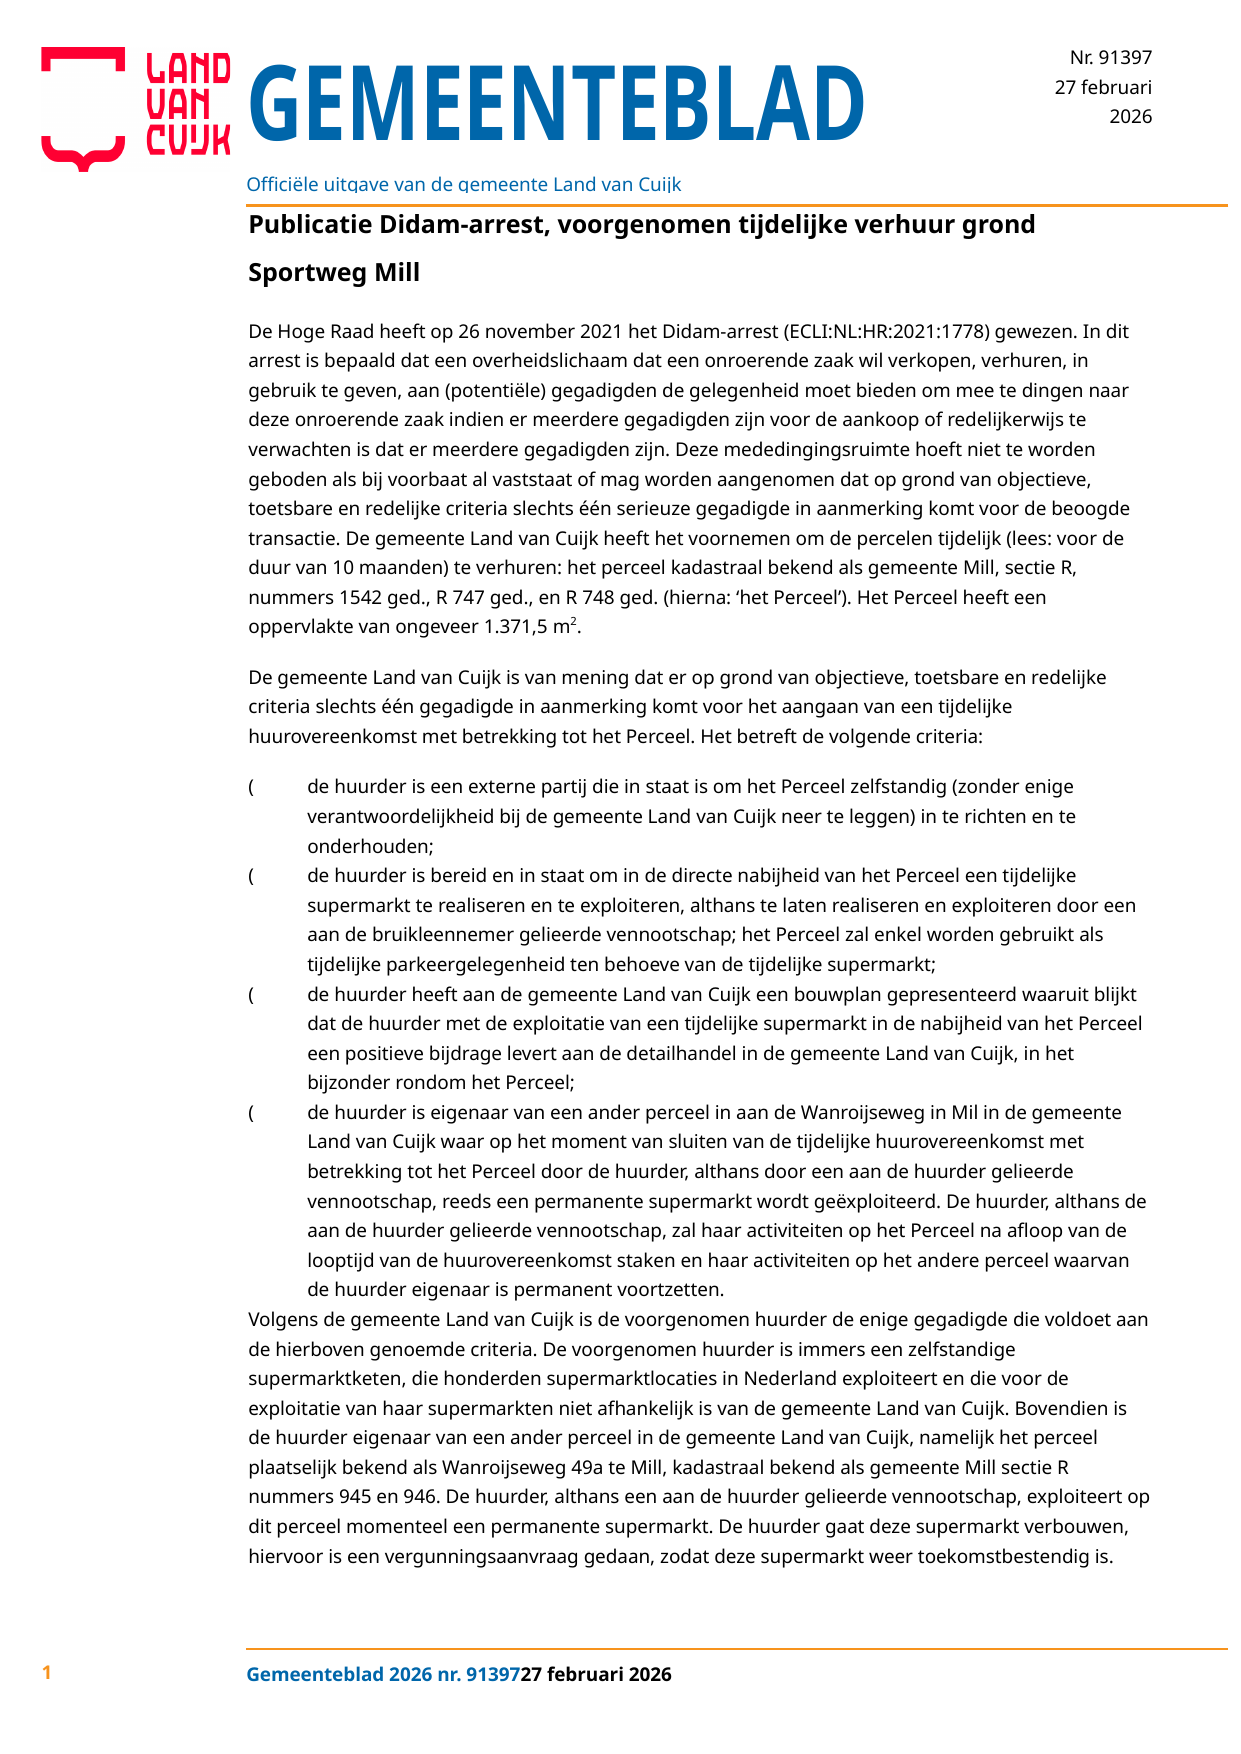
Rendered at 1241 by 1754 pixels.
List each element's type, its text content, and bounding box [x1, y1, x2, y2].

list de huurder is bereid en in staat om in de directe nabijheid van het Perceel een tijdelijke supermarkt te realiseren en te exploiteren, althans te laten realiseren en exploiteren door een aan de bruikleennemer gelieerde vennootschap; het Perceel zal enkel worden gebruikt als tijdelijke parkeergelegenheid ten behoeve van de tijdelijke supermarkt; [248, 862, 1152, 977]
text Publicatie Didam-arrest, voorgenomen tijdelijke verhuur grond Sportweg Mill [248, 207, 1152, 288]
text De Hoge Raad heeft op 26 november 2021 het Didam-arrest (ECLI:NL:HR:2021:1778) gewezen. In dit arrest is bepaald dat een overheidslichaam dat een onroerende zaak wil verkopen, verhuren, in gebruik te geven, aan (potentiële) gegadigden de gelegenheid moet bieden om mee te dingen naar deze onroerende zaak indien er meerdere gegadigden zijn voor de aankoop of redelijkerwijs te verwachten is dat er meerdere gegadigden zijn. Deze mededingingsruimte hoeft niet te worden geboden als bij voorbaat al vaststaat of mag worden aangenomen dat op grond van objectieve, toetsbare en redelijke criteria slechts één serieuze gegadigde in aanmerking komt voor de beoogde transactie. De gemeente Land van Cuijk heeft het voornemen om de percelen tijdelijk (lees: voor de duur van 10 maanden) te verhuren: het perceel kadastraal bekend als gemeente Mill, sectie R, nummers 1542 ged., R 747 ged., en R 748 ged. (hierna: ‘het Perceel’). Het Perceel heeft een oppervlakte van ongeveer 1.371,5 m2. [248, 318, 1152, 639]
picture [41, 47, 231, 172]
list de huurder is eigenaar van een ander perceel in aan de Wanroijseweg in Mil in de gemeente Land van Cuijk waar op het moment van sluiten van de tijdelijke huurovereenkomst met betrekking tot het Perceel door de huurder, althans door een aan de huurder gelieerde vennootschap, reeds een permanente supermarkt wordt geëxploiteerd. De huurder, althans de aan de huurder gelieerde vennootschap, zal haar activiteiten op het Perceel na afloop van de looptijd van de huurovereenkomst staken en haar activiteiten op het andere perceel waarvan de huurder eigenaar is permanent voortzetten. [248, 1099, 1152, 1302]
text De gemeente Land van Cuijk is van mening dat er op grond van objectieve, toetsbare en redelijke criteria slechts één gegadigde in aanmerking komt voor het aangaan van een tijdelijke huurovereenkomst met betrekking tot het Perceel. Het betreft de volgende criteria: [248, 664, 1152, 749]
list de huurder heeft aan de gemeente Land van Cuijk een bouwplan gepresenteerd waaruit blijkt dat de huurder met de exploitatie van een tijdelijke supermarkt in de nabijheid van het Perceel een positieve bijdrage levert aan de detailhandel in de gemeente Land van Cuijk, in het bijzonder rondom het Perceel; [248, 981, 1152, 1095]
list de huurder is een externe partij die in staat is om het Perceel zelfstandig (zonder enige verantwoordelijkheid bij de gemeente Land van Cuijk neer te leggen) in te richten en te onderhouden; [248, 774, 1152, 859]
text Volgens de gemeente Land van Cuijk is de voorgenomen huurder de enige gegadigde die voldoet aan de hierboven genoemde criteria. De voorgenomen huurder is immers een zelfstandige supermarktketen, die honderden supermarktlocaties in Nederland exploiteert en die voor de exploitatie van haar supermarkten niet afhankelijk is van de gemeente Land van Cuijk. Bovendien is de huurder eigenaar van een ander perceel in de gemeente Land van Cuijk, namelijk het perceel plaatselijk bekend als Wanroijseweg 49a te Mill, kadastraal bekend als gemeente Mill sectie R nummers 945 en 946. De huurder, althans een aan de huurder gelieerde vennootschap, exploiteert op dit perceel momenteel een permanente supermarkt. De huurder gaat deze supermarkt verbouwen, hiervoor is een vergunningsaanvraag gedaan, zodat deze supermarkt weer toekomstbestendig is. [248, 1306, 1152, 1569]
